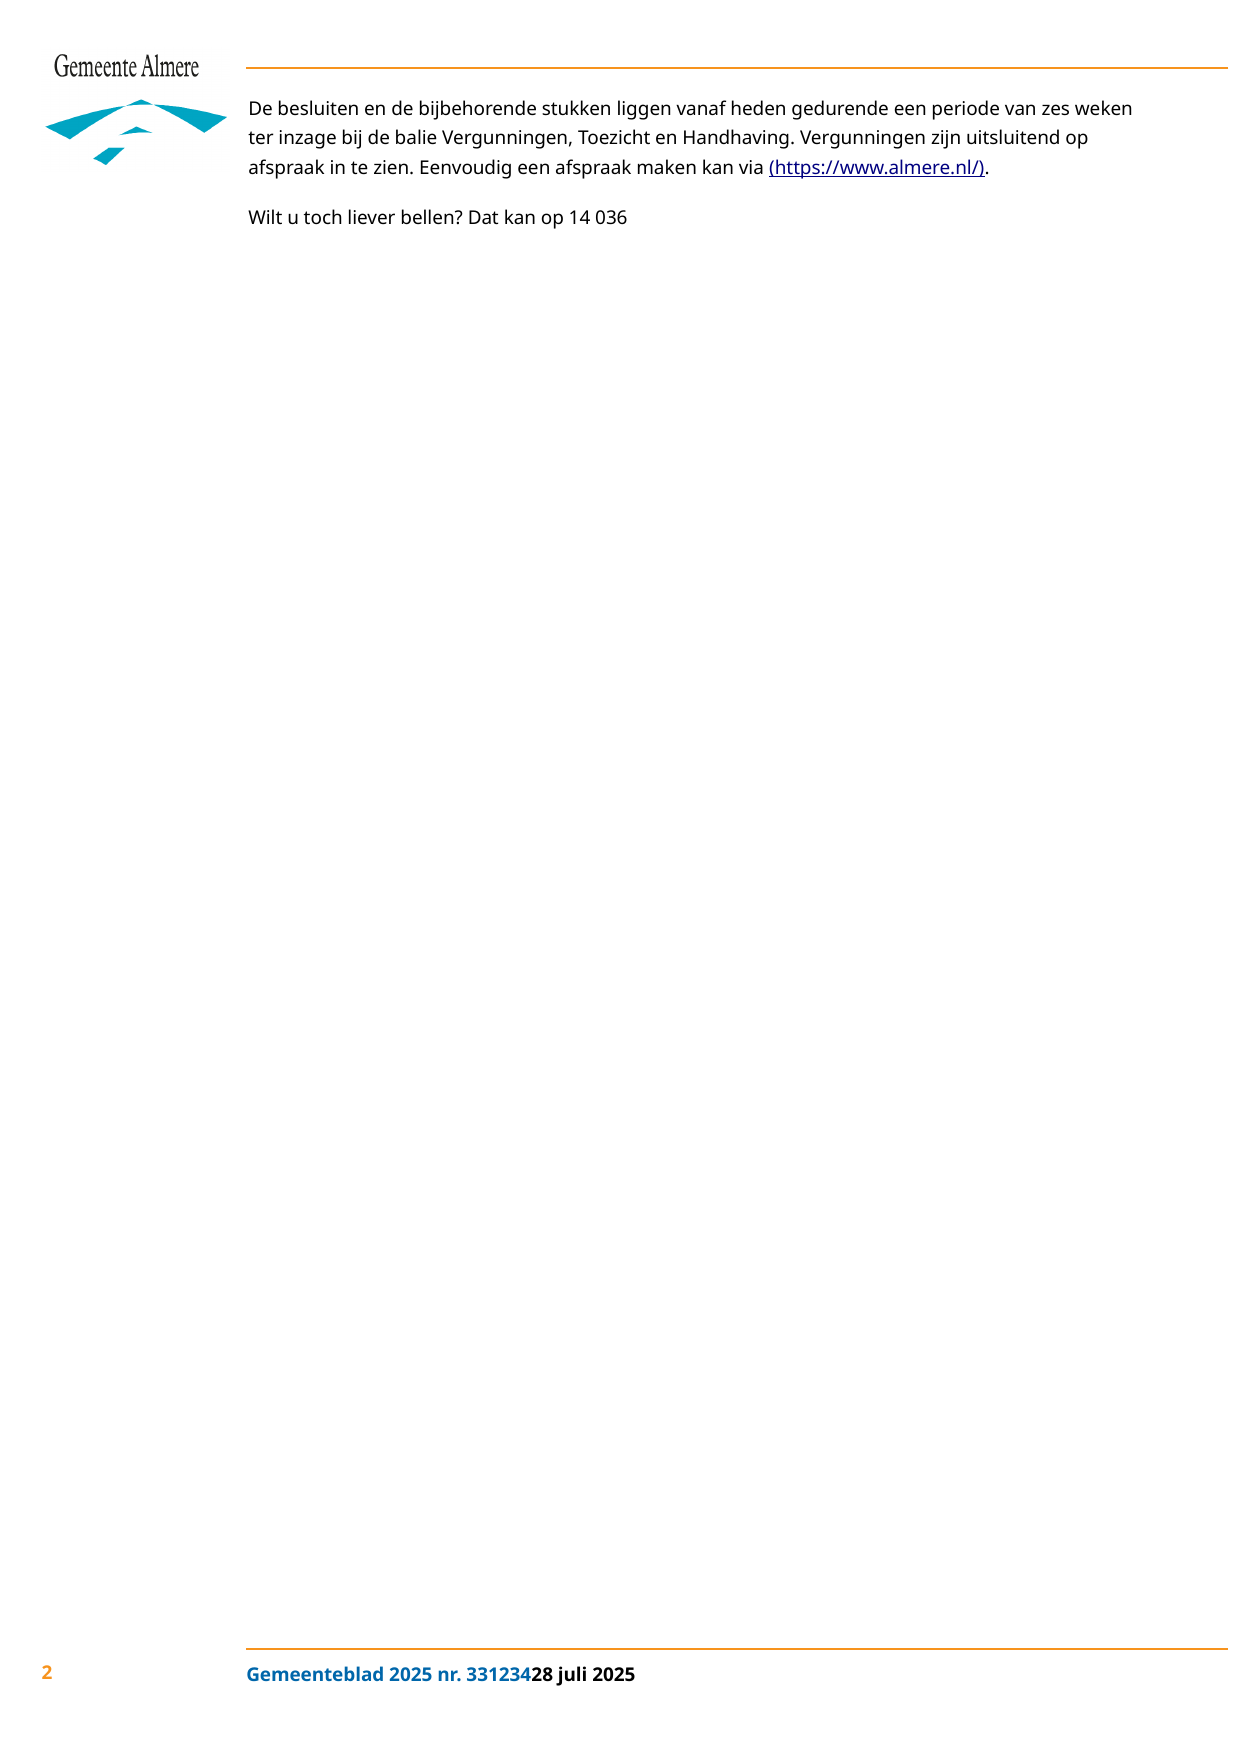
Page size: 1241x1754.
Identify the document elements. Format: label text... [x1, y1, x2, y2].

text Wilt u toch liever bellen? Dat kan op 14 036 [248, 204, 1152, 230]
text De besluiten en de bijbehorende stukken liggen vanaf heden gedurende een periode van zes weken ter inzage bij de balie Vergunningen, Toezicht en Handhaving. Vergunningen zijn uitsluitend op afspraak in te zien. Eenvoudig een afspraak maken kan via (https://www.almere.nl/). [248, 95, 1152, 180]
picture [41, 47, 231, 172]
